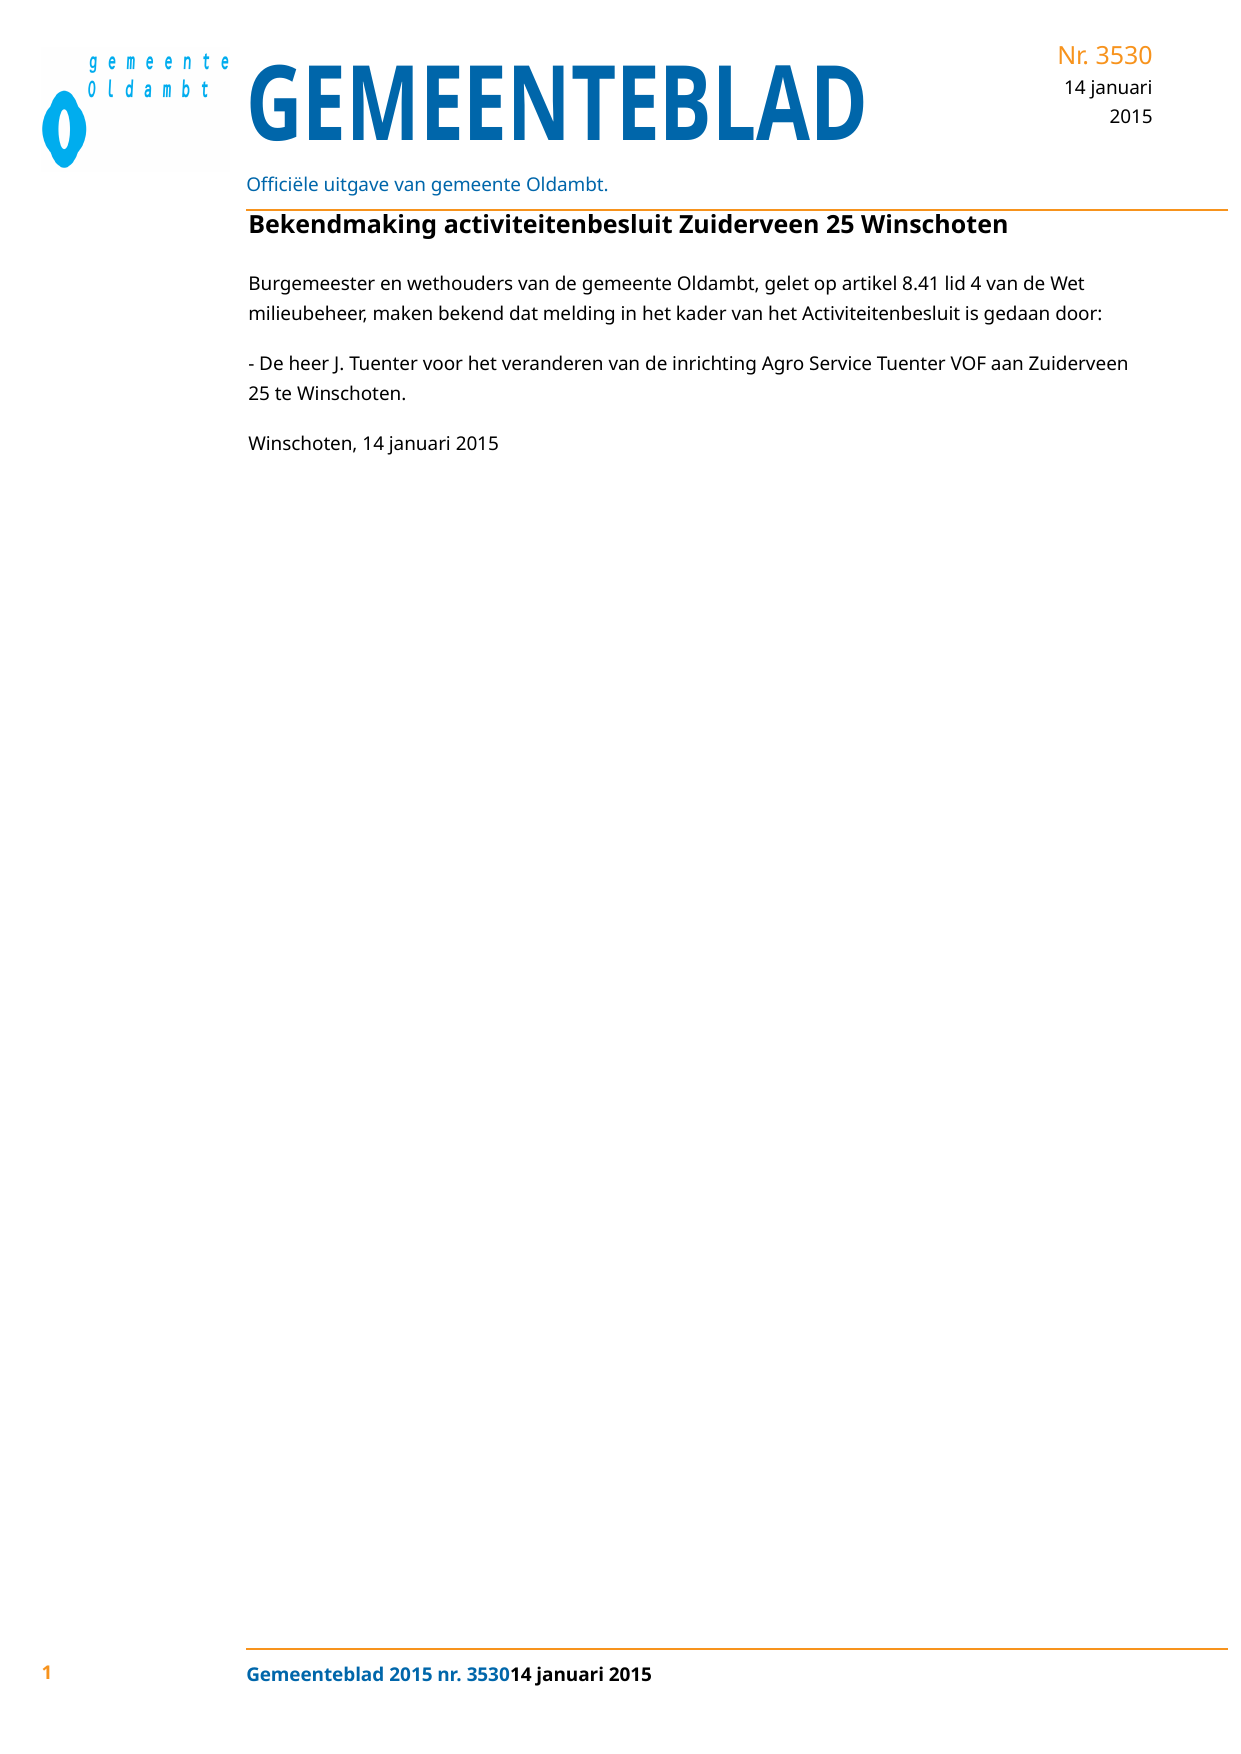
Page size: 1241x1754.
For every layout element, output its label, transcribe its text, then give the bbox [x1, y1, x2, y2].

picture [41, 47, 231, 172]
text Burgemeester en wethouders van de gemeente Oldambt, gelet op artikel 8.41 lid 4 van de Wet milieubeheer, maken bekend dat melding in het kader van het Activiteitenbesluit is gedaan door: [248, 270, 1152, 326]
text Bekendmaking activiteitenbesluit Zuiderveen 25 Winschoten [248, 211, 1152, 241]
text - De heer J. Tuenter voor het veranderen van de inrichting Agro Service Tuenter VOF aan Zuiderveen 25 te Winschoten. [248, 350, 1152, 406]
text Winschoten, 14 januari 2015 [248, 430, 1152, 456]
